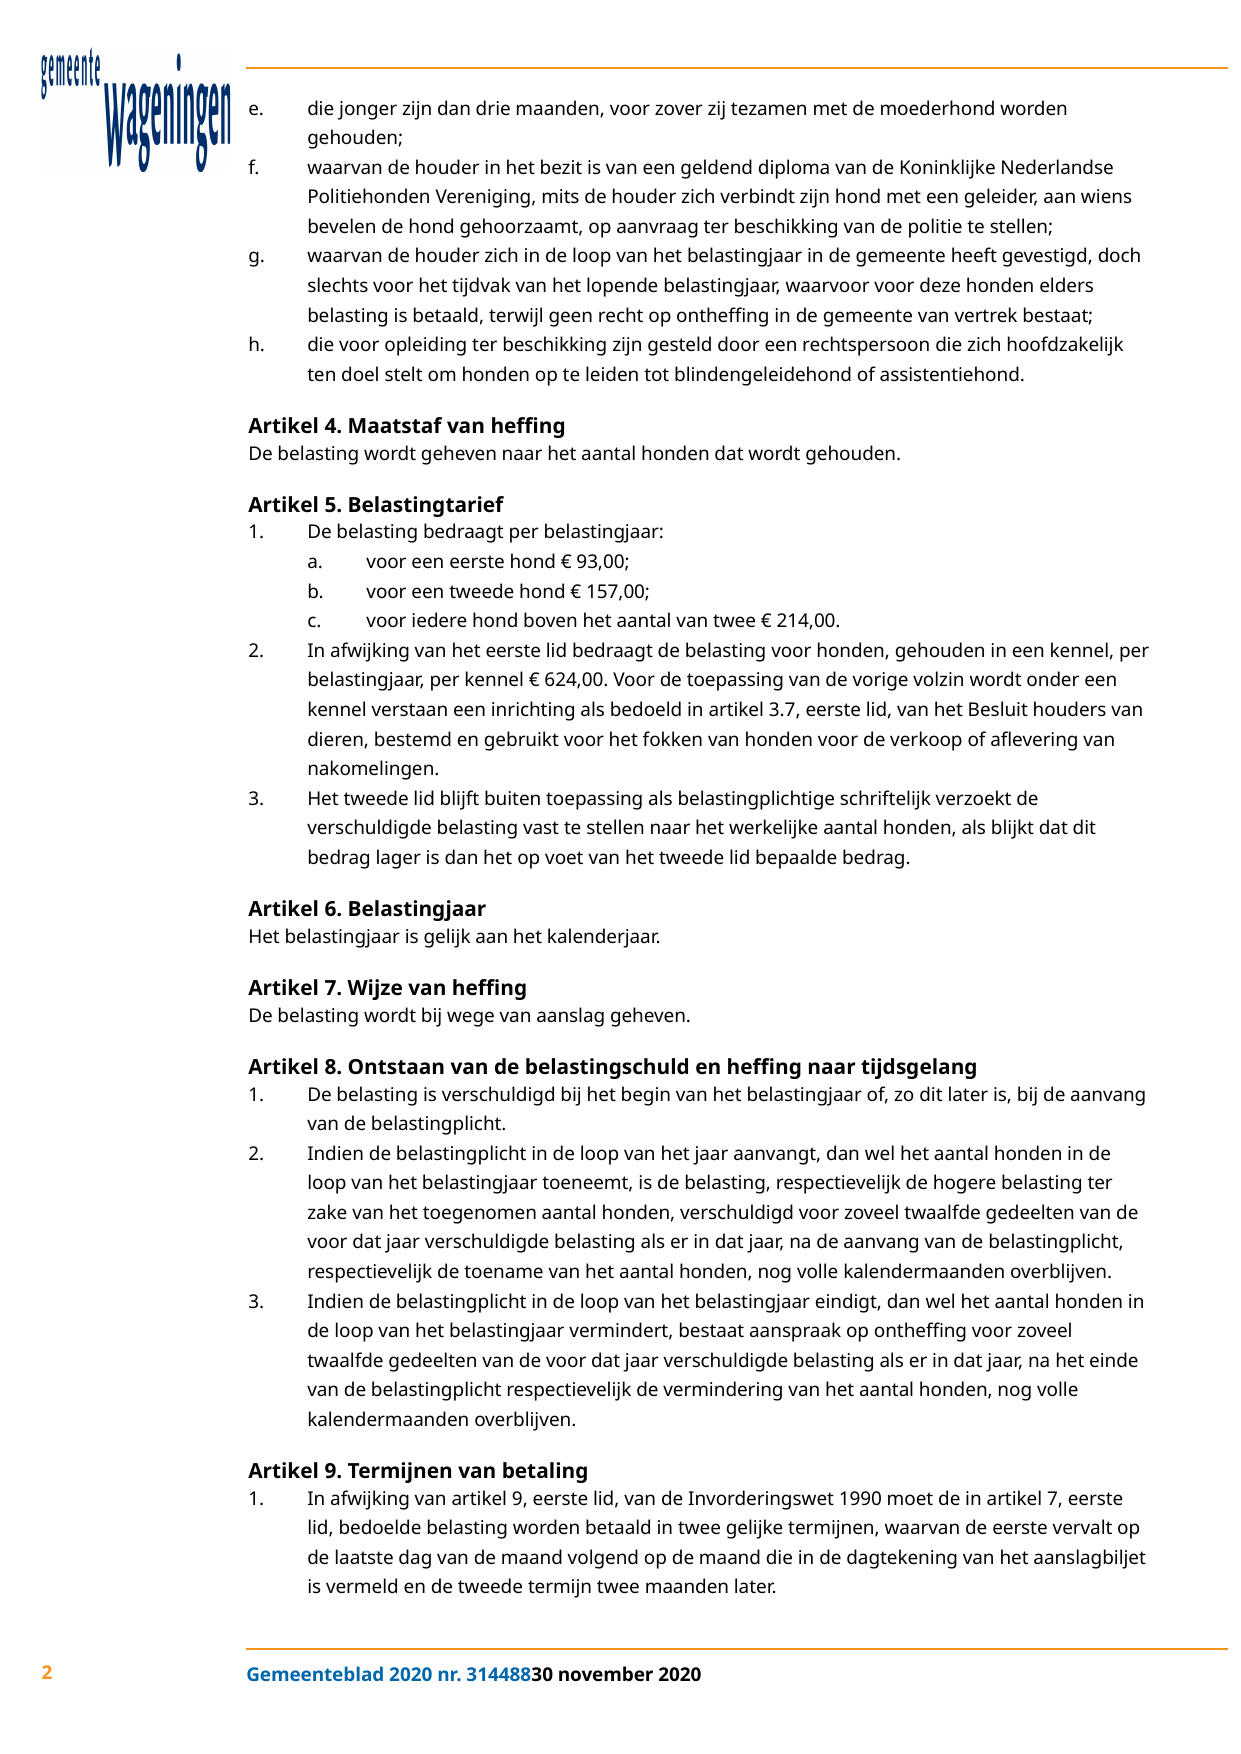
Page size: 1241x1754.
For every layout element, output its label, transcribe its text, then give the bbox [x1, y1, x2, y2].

picture [41, 47, 231, 172]
list voor iedere hond boven het aantal van twee € 214,00. [307, 607, 1152, 633]
list In afwijking van artikel 9, eerste lid, van de Invorderingswet 1990 moet de in artikel 7, eerste lid, bedoelde belasting worden betaald in twee gelijke termijnen, waarvan de eerste vervalt op de laatste dag van de maand volgend op de maand die in de dagtekening van het aanslagbiljet is vermeld en de tweede termijn twee maanden later. [248, 1485, 1152, 1599]
list voor een tweede hond € 157,00; [307, 578, 1152, 604]
list voor een eerste hond € 93,00; [307, 548, 1152, 574]
text Het belastingjaar is gelijk aan het kalenderjaar. [248, 923, 1152, 949]
list Indien de belastingplicht in de loop van het belastingjaar eindigt, dan wel het aantal honden in de loop van het belastingjaar vermindert, bestaat aanspraak op ontheffing voor zoveel twaalfde gedeelten van de voor dat jaar verschuldigde belasting als er in dat jaar, na het einde van de belastingplicht respectievelijk de vermindering van het aantal honden, nog volle kalendermaanden overblijven. [248, 1288, 1152, 1432]
text Artikel 8. Ontstaan van de belastingschuld en heffing naar tijdsgelang [248, 1052, 1152, 1081]
text De belasting wordt geheven naar het aantal honden dat wordt gehouden. [248, 440, 1152, 466]
text De belasting wordt bij wege van aanslag geheven. [248, 1002, 1152, 1028]
text Artikel 7. Wijze van heffing [248, 973, 1152, 1002]
text Artikel 5. Belastingtarief [248, 490, 1152, 519]
list waarvan de houder in het bezit is van een geldend diploma van de Koninklijke Nederlandse Politiehonden Vereniging, mits de houder zich verbindt zijn hond met een geleider, aan wiens bevelen de hond gehoorzaamt, op aanvraag ter beschikking van de politie te stellen; [248, 154, 1152, 239]
text Artikel 9. Termijnen van betaling [248, 1457, 1152, 1485]
list die jonger zijn dan drie maanden, voor zover zij tezamen met de moederhond worden gehouden; [248, 95, 1152, 150]
list die voor opleiding ter beschikking zijn gesteld door een rechtspersoon die zich hoofdzakelijk ten doel stelt om honden op te leiden tot blindengeleidehond of assistentiehond. [248, 331, 1152, 387]
list De belasting is verschuldigd bij het begin van het belastingjaar of, zo dit later is, bij de aanvang van de belastingplicht. [248, 1081, 1152, 1136]
text Artikel 6. Belastingjaar [248, 894, 1152, 923]
list De belasting bedraagt per belastingjaar: [248, 519, 1152, 544]
list Indien de belastingplicht in de loop van het jaar aanvangt, dan wel het aantal honden in de loop van het belastingjaar toeneemt, is de belasting, respectievelijk de hogere belasting ter zake van het toegenomen aantal honden, verschuldigd voor zoveel twaalfde gedeelten van de voor dat jaar verschuldigde belasting als er in dat jaar, na de aanvang van de belastingplicht, respectievelijk de toename van het aantal honden, nog volle kalendermaanden overblijven. [248, 1140, 1152, 1284]
text Artikel 4. Maatstaf van heffing [248, 411, 1152, 440]
list Het tweede lid blijft buiten toepassing als belastingplichtige schriftelijk verzoekt de verschuldigde belasting vast te stellen naar het werkelijke aantal honden, als blijkt dat dit bedrag lager is dan het op voet van het tweede lid bepaalde bedrag. [248, 785, 1152, 870]
list In afwijking van het eerste lid bedraagt de belasting voor honden, gehouden in een kennel, per belastingjaar, per kennel € 624,00. Voor de toepassing van de vorige volzin wordt onder een kennel verstaan een inrichting als bedoeld in artikel 3.7, eerste lid, van het Besluit houders van dieren, bestemd en gebruikt voor het fokken van honden voor de verkoop of aflevering van nakomelingen. [248, 637, 1152, 781]
list waarvan de houder zich in de loop van het belastingjaar in de gemeente heeft gevestigd, doch slechts voor het tijdvak van het lopende belastingjaar, waarvoor voor deze honden elders belasting is betaald, terwijl geen recht op ontheffing in de gemeente van vertrek bestaat; [248, 243, 1152, 328]
